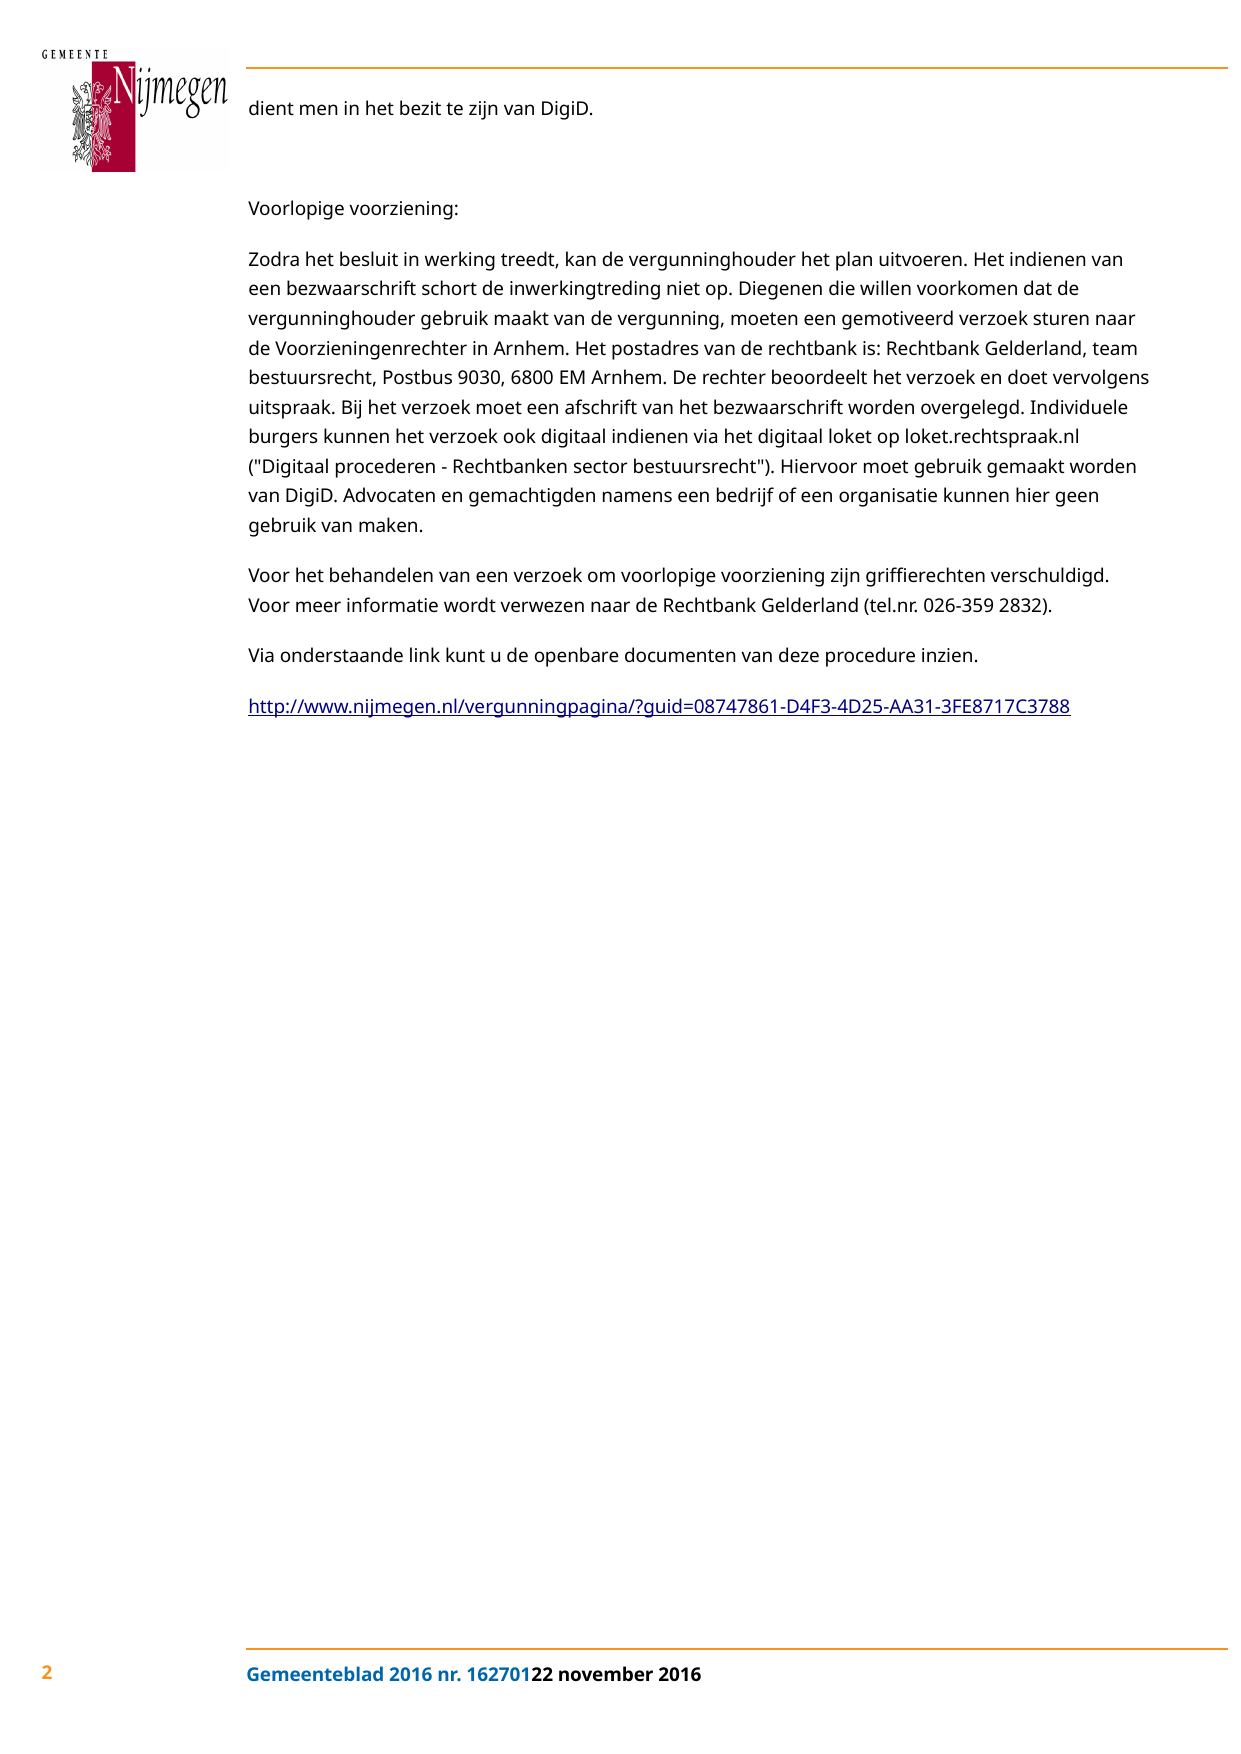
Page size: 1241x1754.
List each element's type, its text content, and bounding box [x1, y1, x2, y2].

text Zodra het besluit in werking treedt, kan de vergunninghouder het plan uitvoeren. Het indienen van een bezwaarschrift schort de inwerkingtreding niet op. Diegenen die willen voorkomen dat de vergunninghouder gebruik maakt van de vergunning, moeten een gemotiveerd verzoek sturen naar de Voorzieningenrechter in Arnhem. Het postadres van de rechtbank is: Rechtbank Gelderland, team bestuursrecht, Postbus 9030, 6800 EM Arnhem. De rechter beoordeelt het verzoek en doet vervolgens uitspraak. Bij het verzoek moet een afschrift van het bezwaarschrift worden overgelegd. Individuele burgers kunnen het verzoek ook digitaal indienen via het digitaal loket op loket.rechtspraak.nl ("Digitaal procederen - Rechtbanken sector bestuursrecht"). Hiervoor moet gebruik gemaakt worden van DigiD. Advocaten en gemachtigden namens een bedrijf of een organisatie kunnen hier geen gebruik van maken. [248, 246, 1152, 538]
picture [41, 47, 231, 172]
text dient men in het bezit te zijn van DigiD. [248, 95, 1152, 121]
text Voorlopige voorziening: [248, 196, 1152, 221]
text Voor het behandelen van een verzoek om voorlopige voorziening zijn griffierechten verschuldigd. Voor meer informatie wordt verwezen naar de Rechtbank Gelderland (tel.nr. 026-359 2832). [248, 563, 1152, 618]
text http://www.nijmegen.nl/vergunningpagina/?guid=08747861-D4F3-4D25-AA31-3FE8717C3788 [248, 693, 1152, 719]
text Via onderstaande link kunt u de openbare documenten van deze procedure inzien. [248, 643, 1152, 668]
